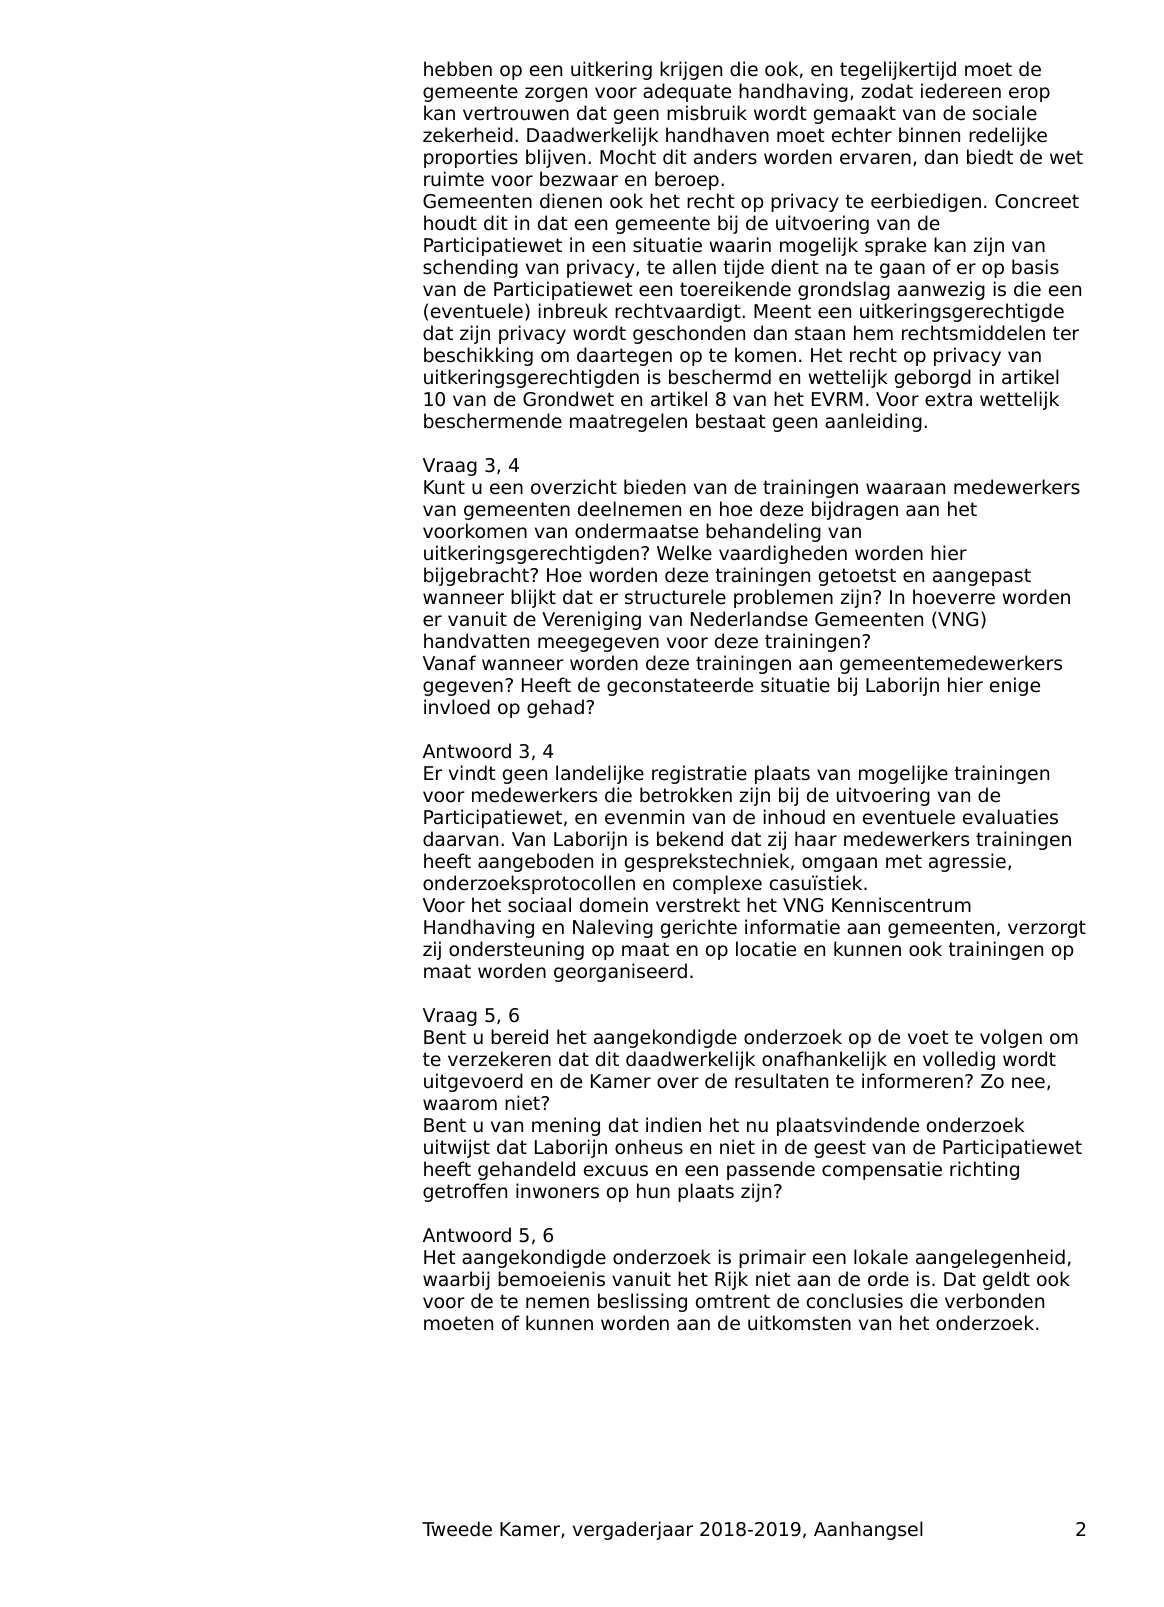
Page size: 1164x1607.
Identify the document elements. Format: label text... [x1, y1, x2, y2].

text Bent u bereid het aangekondigde onderzoek op de voet te volgen om te verzekeren dat dit daadwerkelijk onafhankelijk en volledig wordt uitgevoerd en de Kamer over de resultaten te informeren? Zo nee, waarom niet? [422, 1027, 1087, 1115]
text Gemeenten dienen ook het recht op privacy te eerbiedigen. Concreet houdt dit in dat een gemeente bij de uitvoering van de Participatiewet in een situatie waarin mogelijk sprake kan zijn van schending van privacy, te allen tijde dient na te gaan of er op basis van de Participatiewet een toereikende grondslag aanwezig is die een (eventuele) inbreuk rechtvaardigt. Meent een uitkeringsgerechtigde dat zijn privacy wordt geschonden dan staan hem rechtsmiddelen ter beschikking om daartegen op te komen. Het recht op privacy van uitkeringsgerechtigden is beschermd en wettelijk geborgd in artikel 10 van de Grondwet en artikel 8 van het EVRM. Voor extra wettelijk beschermende maatregelen bestaat geen aanleiding. [422, 191, 1087, 433]
text Kunt u een overzicht bieden van de trainingen waaraan medewerkers van gemeenten deelnemen en hoe deze bijdragen aan het voorkomen van ondermaatse behandeling van uitkeringsgerechtigden? Welke vaardigheden worden hier bijgebracht? Hoe worden deze trainingen getoetst en aangepast wanneer blijkt dat er structurele problemen zijn? In hoeverre worden er vanuit de Vereniging van Nederlandse Gemeenten (VNG) handvatten meegegeven voor deze trainingen? [422, 477, 1087, 653]
text Het aangekondigde onderzoek is primair een lokale aangelegenheid, waarbij bemoeienis vanuit het Rijk niet aan de orde is. Dat geldt ook voor de te nemen beslissing omtrent de conclusies die verbonden moeten of kunnen worden aan de uitkomsten van het onderzoek. [422, 1247, 1087, 1335]
text Bent u van mening dat indien het nu plaatsvindende onderzoek uitwijst dat Laborijn onheus en niet in de geest van de Participatiewet heeft gehandeld excuus en een passende compensatie richting getroffen inwoners op hun plaats zijn? [422, 1115, 1087, 1203]
text Vanaf wanneer worden deze trainingen aan gemeentemedewerkers gegeven? Heeft de geconstateerde situatie bij Laborijn hier enige invloed op gehad? [422, 653, 1087, 719]
text Antwoord 5, 6 [422, 1225, 1087, 1247]
text Antwoord 3, 4 [422, 741, 1087, 763]
text Voor het sociaal domein verstrekt het VNG Kenniscentrum Handhaving en Naleving gerichte informatie aan gemeenten, verzorgt zij ondersteuning op maat en op locatie en kunnen ook trainingen op maat worden georganiseerd. [422, 895, 1087, 983]
text hebben op een uitkering krijgen die ook, en tegelijkertijd moet de gemeente zorgen voor adequate handhaving, zodat iedereen erop kan vertrouwen dat geen misbruik wordt gemaakt van de sociale zekerheid. Daadwerkelijk handhaven moet echter binnen redelijke proporties blijven. Mocht dit anders worden ervaren, dan biedt de wet ruimte voor bezwaar en beroep. [422, 59, 1087, 191]
text Vraag 3, 4 [422, 455, 1087, 477]
text Vraag 5, 6 [422, 1005, 1087, 1027]
text Er vindt geen landelijke registratie plaats van mogelijke trainingen voor medewerkers die betrokken zijn bij de uitvoering van de Participatiewet, en evenmin van de inhoud en eventuele evaluaties daarvan. Van Laborijn is bekend dat zij haar medewerkers trainingen heeft aangeboden in gesprekstechniek, omgaan met agressie, onderzoeksprotocollen en complexe casuïstiek. [422, 763, 1087, 895]
